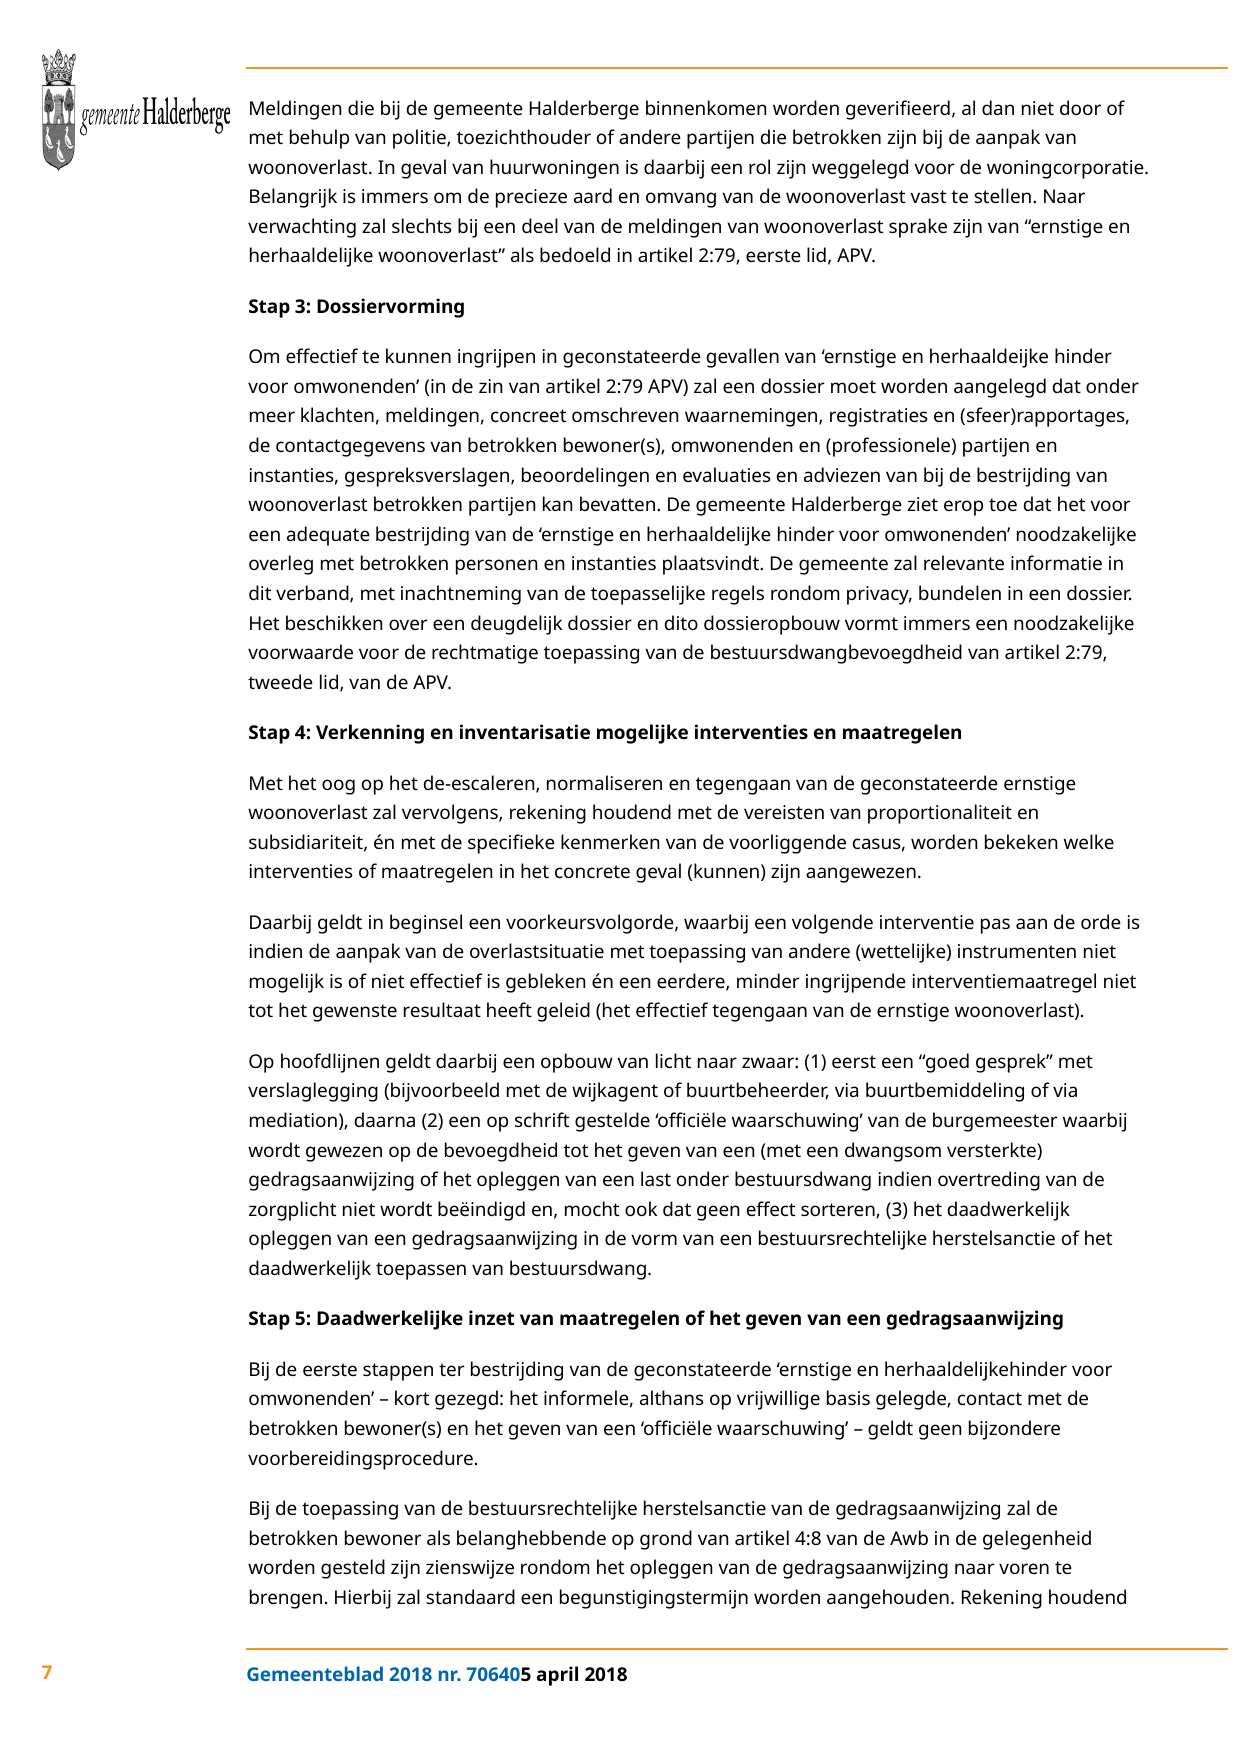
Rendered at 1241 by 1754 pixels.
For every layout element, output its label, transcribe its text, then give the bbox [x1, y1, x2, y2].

text Stap 4: Verkenning en inventarisatie mogelijke interventies en maatregelen [248, 719, 1152, 745]
text Op hoofdlijnen geldt daarbij een opbouw van licht naar zwaar: (1) eerst een “goed gesprek” met verslaglegging (bijvoorbeeld met de wijkagent of buurtbeheerder, via buurtbemiddeling of via mediation), daarna (2) een op schrift gestelde ‘officiële waarschuwing’ van de burgemeester waarbij wordt gewezen op de bevoegdheid tot het geven van een (met een dwangsom versterkte) gedragsaanwijzing of het opleggen van een last onder bestuursdwang indien overtreding van de zorgplicht niet wordt beëindigd en, mocht ook dat geen effect sorteren, (3) het daadwerkelijk opleggen van een gedragsaanwijzing in de vorm van een bestuursrechtelijke herstelsanctie of het daadwerkelijk toepassen van bestuursdwang. [248, 1048, 1152, 1281]
text Stap 5: Daadwerkelijke inzet van maatregelen of het geven van een gedragsaanwijzing [248, 1306, 1152, 1331]
text Stap 3: Dossiervorming [248, 293, 1152, 319]
text Om effectief te kunnen ingrijpen in geconstateerde gevallen van ‘ernstige en herhaaldeijke hinder voor omwonenden’ (in de zin van artikel 2:79 APV) zal een dossier moet worden aangelegd dat onder meer klachten, meldingen, concreet omschreven waarnemingen, registraties en (sfeer)rapportages, de contactgegevens van betrokken bewoner(s), omwonenden en (professionele) partijen en instanties, gespreksverslagen, beoordelingen en evaluaties en adviezen van bij de bestrijding van woonoverlast betrokken partijen kan bevatten. De gemeente Halderberge ziet erop toe dat het voor een adequate bestrijding van de ‘ernstige en herhaaldelijke hinder voor omwonenden’ noodzakelijke overleg met betrokken personen en instanties plaatsvindt. De gemeente zal relevante informatie in dit verband, met inachtneming van de toepasselijke regels rondom privacy, bundelen in een dossier. Het beschikken over een deugdelijk dossier en dito dossieropbouw vormt immers een noodzakelijke voorwaarde voor de rechtmatige toepassing van de bestuursdwangbevoegdheid van artikel 2:79, tweede lid, van de APV. [248, 343, 1152, 695]
text Met het oog op het de-escaleren, normaliseren en tegengaan van de geconstateerde ernstige woonoverlast zal vervolgens, rekening houdend met de vereisten van proportionaliteit en subsidiariteit, én met de specifieke kenmerken van de voorliggende casus, worden bekeken welke interventies of maatregelen in het concrete geval (kunnen) zijn aangewezen. [248, 770, 1152, 884]
text Daarbij geldt in beginsel een voorkeursvolgorde, waarbij een volgende interventie pas aan de orde is indien de aanpak van de overlastsituatie met toepassing van andere (wettelijke) instrumenten niet mogelijk is of niet effectief is gebleken én een eerdere, minder ingrijpende interventiemaatregel niet tot het gewenste resultaat heeft geleid (het effectief tegengaan van de ernstige woonoverlast). [248, 909, 1152, 1023]
picture [41, 47, 231, 172]
text Meldingen die bij de gemeente Halderberge binnenkomen worden geverifieerd, al dan niet door of met behulp van politie, toezichthouder of andere partijen die betrokken zijn bij de aanpak van woonoverlast. In geval van huurwoningen is daarbij een rol zijn weggelegd voor de woningcorporatie. Belangrijk is immers om de precieze aard en omvang van de woonoverlast vast te stellen. Naar verwachting zal slechts bij een deel van de meldingen van woonoverlast sprake zijn van “ernstige en herhaaldelijke woonoverlast” als bedoeld in artikel 2:79, eerste lid, APV. [248, 95, 1152, 268]
text Bij de toepassing van de bestuursrechtelijke herstelsanctie van de gedragsaanwijzing zal de betrokken bewoner als belanghebbende op grond van artikel 4:8 van de Awb in de gelegenheid worden gesteld zijn zienswijze rondom het opleggen van de gedragsaanwijzing naar voren te brengen. Hierbij zal standaard een begunstigingstermijn worden aangehouden. Rekening houdend [248, 1495, 1152, 1610]
text Bij de eerste stappen ter bestrijding van de geconstateerde ‘ernstige en herhaaldelijkehinder voor omwonenden’ – kort gezegd: het informele, althans op vrijwillige basis gelegde, contact met de betrokken bewoner(s) en het geven van een ‘officiële waarschuwing’ – geldt geen bijzondere voorbereidingsprocedure. [248, 1356, 1152, 1471]
